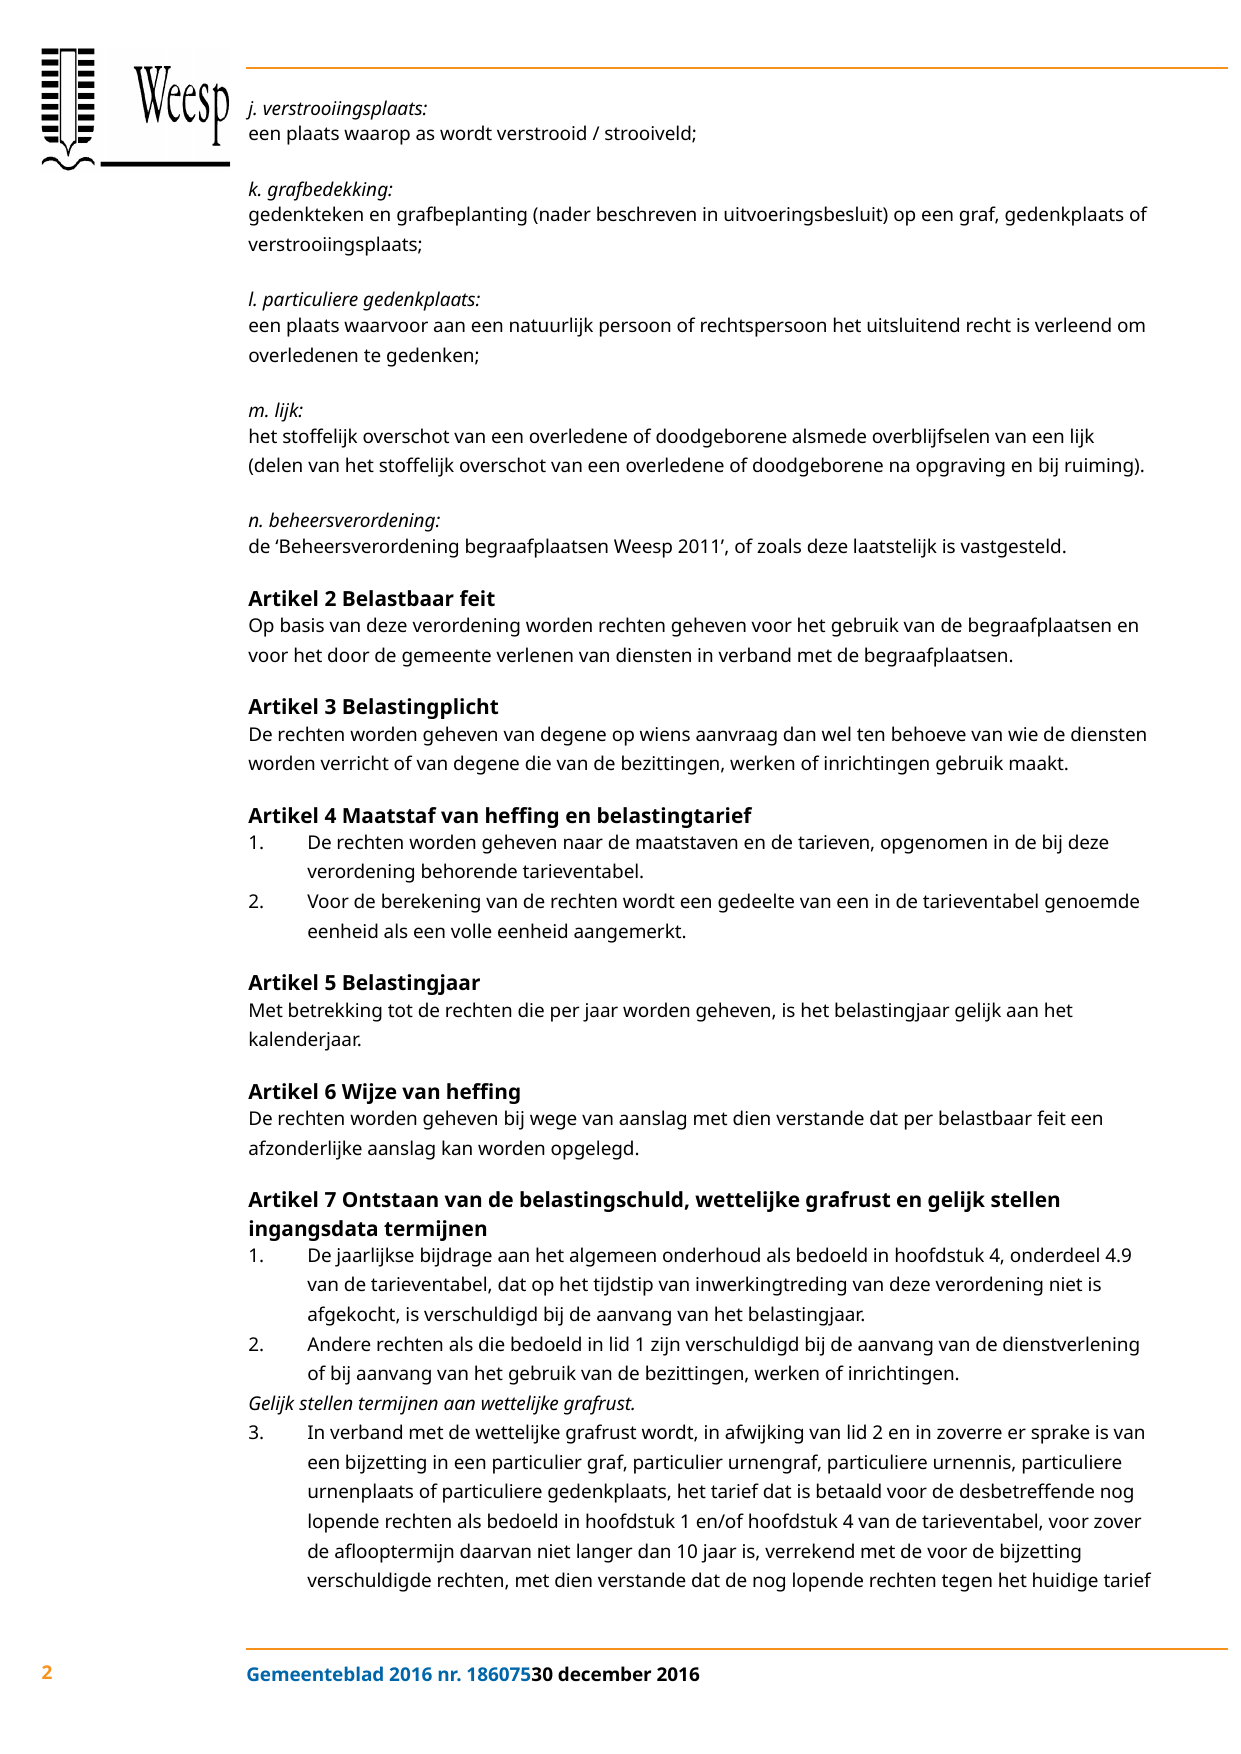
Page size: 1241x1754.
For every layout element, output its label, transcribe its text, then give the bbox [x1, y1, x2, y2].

text Artikel 5 Belastingjaar [248, 968, 1152, 997]
list Andere rechten als die bedoeld in lid 1 zijn verschuldigd bij de aanvang van de dienstverlening of bij aanvang van het gebruik van de bezittingen, werken of inrichtingen. [248, 1331, 1152, 1386]
text Artikel 3 Belastingplicht [248, 692, 1152, 721]
text k. grafbedekking: [248, 176, 1152, 202]
text Met betrekking tot de rechten die per jaar worden geheven, is het belastingjaar gelijk aan het kalenderjaar. [248, 997, 1152, 1052]
text Artikel 7 Ontstaan van de belastingschuld, wettelijke grafrust en gelijk stellen ingangsdata termijnen [248, 1185, 1152, 1242]
text de ‘Beheersverordening begraafplaatsen Weesp 2011’, of zoals deze laatstelijk is vastgesteld. [248, 533, 1152, 559]
text j. verstrooiingsplaats: [248, 95, 1152, 121]
text Artikel 6 Wijze van heffing [248, 1077, 1152, 1105]
list De rechten worden geheven naar de maatstaven en de tarieven, opgenomen in de bij deze verordening behorende tarieventabel. [248, 829, 1152, 884]
text De rechten worden geheven bij wege van aanslag met dien verstande dat per belastbaar feit een afzonderlijke aanslag kan worden opgelegd. [248, 1105, 1152, 1161]
text De rechten worden geheven van degene op wiens aanvraag dan wel ten behoeve van wie de diensten worden verricht of van degene die van de bezittingen, werken of inrichtingen gebruik maakt. [248, 721, 1152, 776]
picture [41, 47, 231, 172]
text Gelijk stellen termijnen aan wettelijke grafrust. [248, 1390, 1152, 1416]
list Voor de berekening van de rechten wordt een gedeelte van een in de tarieventabel genoemde eenheid als een volle eenheid aangemerkt. [248, 888, 1152, 944]
text Artikel 4 Maatstaf van heffing en belastingtarief [248, 801, 1152, 829]
text gedenkteken en grafbeplanting (nader beschreven in uitvoeringsbesluit) op een graf, gedenkplaats of verstrooiingsplaats; [248, 202, 1152, 257]
list In verband met de wettelijke grafrust wordt, in afwijking van lid 2 en in zoverre er sprake is van een bijzetting in een particulier graf, particulier urnengraf, particuliere urnennis, particuliere urnenplaats of particuliere gedenkplaats, het tarief dat is betaald voor de desbetreffende nog lopende rechten als bedoeld in hoofdstuk 1 en/of hoofdstuk 4 van de tarieventabel, voor zover de aflooptermijn daarvan niet langer dan 10 jaar is, verrekend met de voor de bijzetting verschuldigde rechten, met dien verstande dat de nog lopende rechten tegen het huidige tarief [248, 1419, 1152, 1593]
list De jaarlijkse bijdrage aan het algemeen onderhoud als bedoeld in hoofdstuk 4, onderdeel 4.9 van de tarieventabel, dat op het tijdstip van inwerkingtreding van deze verordening niet is afgekocht, is verschuldigd bij de aanvang van het belastingjaar. [248, 1242, 1152, 1327]
text m. lijk: [248, 397, 1152, 423]
text Artikel 2 Belastbaar feit [248, 584, 1152, 612]
text een plaats waarvoor aan een natuurlijk persoon of rechtspersoon het uitsluitend recht is verleend om overledenen te gedenken; [248, 312, 1152, 367]
text n. beheersverordening: [248, 508, 1152, 533]
text l. particuliere gedenkplaats: [248, 286, 1152, 312]
text het stoffelijk overschot van een overledene of doodgeborene alsmede overblijfselen van een lijk (delen van het stoffelijk overschot van een overledene of doodgeborene na opgraving en bij ruiming). [248, 423, 1152, 478]
text Op basis van deze verordening worden rechten geheven voor het gebruik van de begraafplaatsen en voor het door de gemeente verlenen van diensten in verband met de begraafplaatsen. [248, 612, 1152, 668]
text een plaats waarop as wordt verstrooid / strooiveld; [248, 121, 1152, 146]
